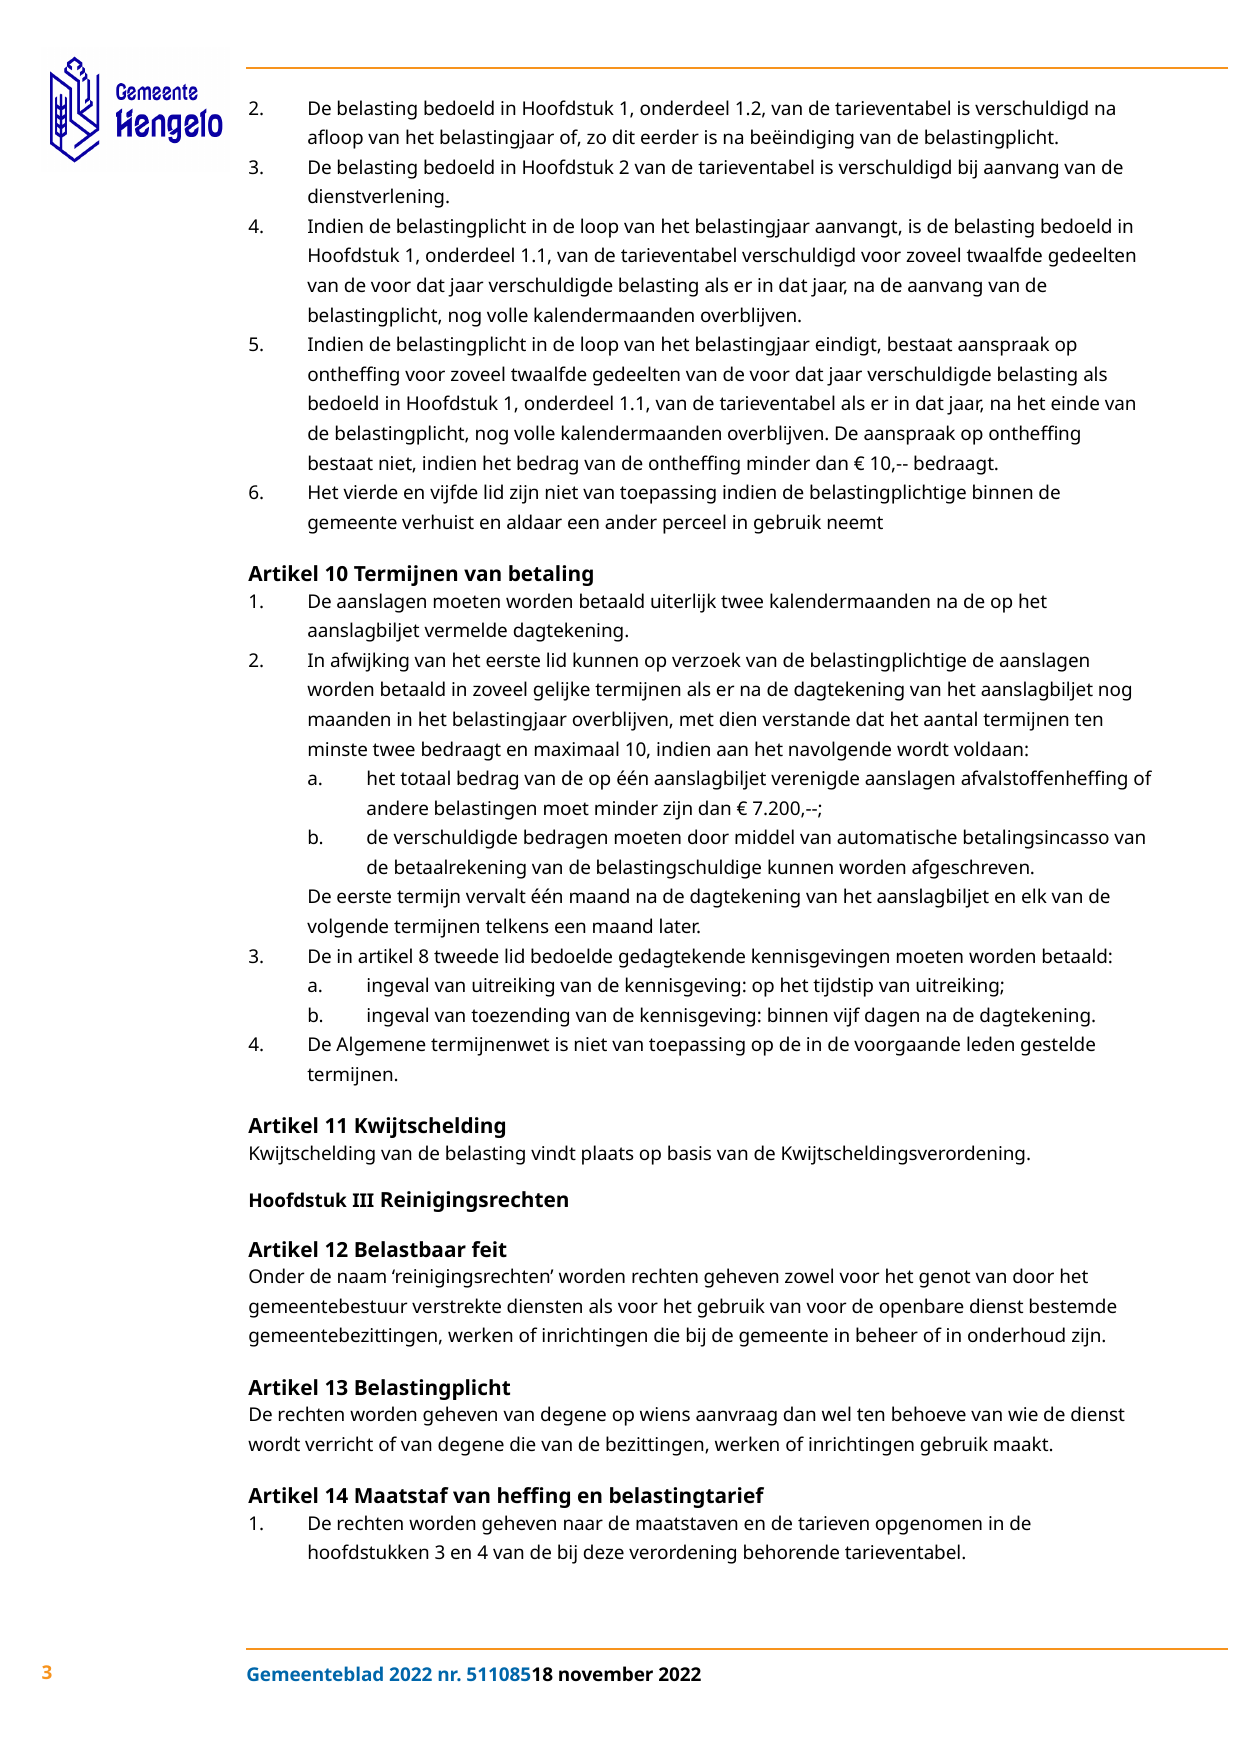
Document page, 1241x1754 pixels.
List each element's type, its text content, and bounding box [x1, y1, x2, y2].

text Artikel 11 Kwijtschelding [248, 1112, 1152, 1140]
list De in artikel 8 tweede lid bedoelde gedagtekende kennisgevingen moeten worden betaald: [248, 943, 1152, 968]
list De aanslagen moeten worden betaald uiterlijk twee kalendermaanden na de op het aanslagbiljet vermelde dagtekening. [248, 588, 1152, 643]
text Kwijtschelding van de belasting vindt plaats op basis van de Kwijtscheldingsverordening. [248, 1140, 1152, 1166]
list De rechten worden geheven naar de maatstaven en de tarieven opgenomen in de hoofdstukken 3 en 4 van de bij deze verordening behorende tarieventabel. [248, 1510, 1152, 1565]
list Het vierde en vijfde lid zijn niet van toepassing indien de belastingplichtige binnen de gemeente verhuist en aldaar een ander perceel in gebruik neemt [248, 479, 1152, 535]
list het totaal bedrag van de op één aanslagbiljet verenigde aanslagen afvalstoffenheffing of andere belastingen moet minder zijn dan € 7.200,--; [307, 765, 1152, 821]
list De eerste termijn vervalt één maand na de dagtekening van het aanslagbiljet en elk van de volgende termijnen telkens een maand later. [248, 884, 1152, 939]
list ingeval van uitreiking van de kennisgeving: op het tijdstip van uitreiking; [307, 972, 1152, 998]
list ingeval van toezending van de kennisgeving: binnen vijf dagen na de dagtekening. [307, 1002, 1152, 1028]
picture [41, 47, 231, 172]
text De rechten worden geheven van degene op wiens aanvraag dan wel ten behoeve van wie de dienst wordt verricht of van degene die van de bezittingen, werken of inrichtingen gebruik maakt. [248, 1401, 1152, 1457]
text Artikel 14 Maatstaf van heffing en belastingtarief [248, 1481, 1152, 1510]
list De belasting bedoeld in Hoofdstuk 1, onderdeel 1.2, van de tarieventabel is verschuldigd na afloop van het belastingjaar of, zo dit eerder is na beëindiging van de belastingplicht. [248, 95, 1152, 150]
text Artikel 13 Belastingplicht [248, 1373, 1152, 1401]
list de verschuldigde bedragen moeten door middel van automatische betalingsincasso van de betaalrekening van de belastingschuldige kunnen worden afgeschreven. [307, 824, 1152, 880]
text Hoofdstuk III Reinigingsrechten [248, 1186, 1152, 1214]
text Artikel 12 Belastbaar feit [248, 1235, 1152, 1263]
list In afwijking van het eerste lid kunnen op verzoek van de belastingplichtige de aanslagen worden betaald in zoveel gelijke termijnen als er na de dagtekening van het aanslagbiljet nog maanden in het belastingjaar overblijven, met dien verstande dat het aantal termijnen ten minste twee bedraagt en maximaal 10, indien aan het navolgende wordt voldaan: [248, 647, 1152, 761]
list Indien de belastingplicht in de loop van het belastingjaar eindigt, bestaat aanspraak op ontheffing voor zoveel twaalfde gedeelten van de voor dat jaar verschuldigde belasting als bedoeld in Hoofdstuk 1, onderdeel 1.1, van de tarieventabel als er in dat jaar, na het einde van de belastingplicht, nog volle kalendermaanden overblijven. De aanspraak op ontheffing bestaat niet, indien het bedrag van de ontheffing minder dan € 10,-- bedraagt. [248, 331, 1152, 476]
list De belasting bedoeld in Hoofdstuk 2 van de tarieventabel is verschuldigd bij aanvang van de dienstverlening. [248, 154, 1152, 209]
list De Algemene termijnenwet is niet van toepassing op de in de voorgaande leden gestelde termijnen. [248, 1032, 1152, 1087]
list Indien de belastingplicht in de loop van het belastingjaar aanvangt, is de belasting bedoeld in Hoofdstuk 1, onderdeel 1.1, van de tarieventabel verschuldigd voor zoveel twaalfde gedeelten van de voor dat jaar verschuldigde belasting als er in dat jaar, na de aanvang van de belastingplicht, nog volle kalendermaanden overblijven. [248, 213, 1152, 328]
text Artikel 10 Termijnen van betaling [248, 559, 1152, 588]
text Onder de naam ‘reinigingsrechten’ worden rechten geheven zowel voor het genot van door het gemeentebestuur verstrekte diensten als voor het gebruik van voor de openbare dienst bestemde gemeentebezittingen, werken of inrichtingen die bij de gemeente in beheer of in onderhoud zijn. [248, 1263, 1152, 1348]
